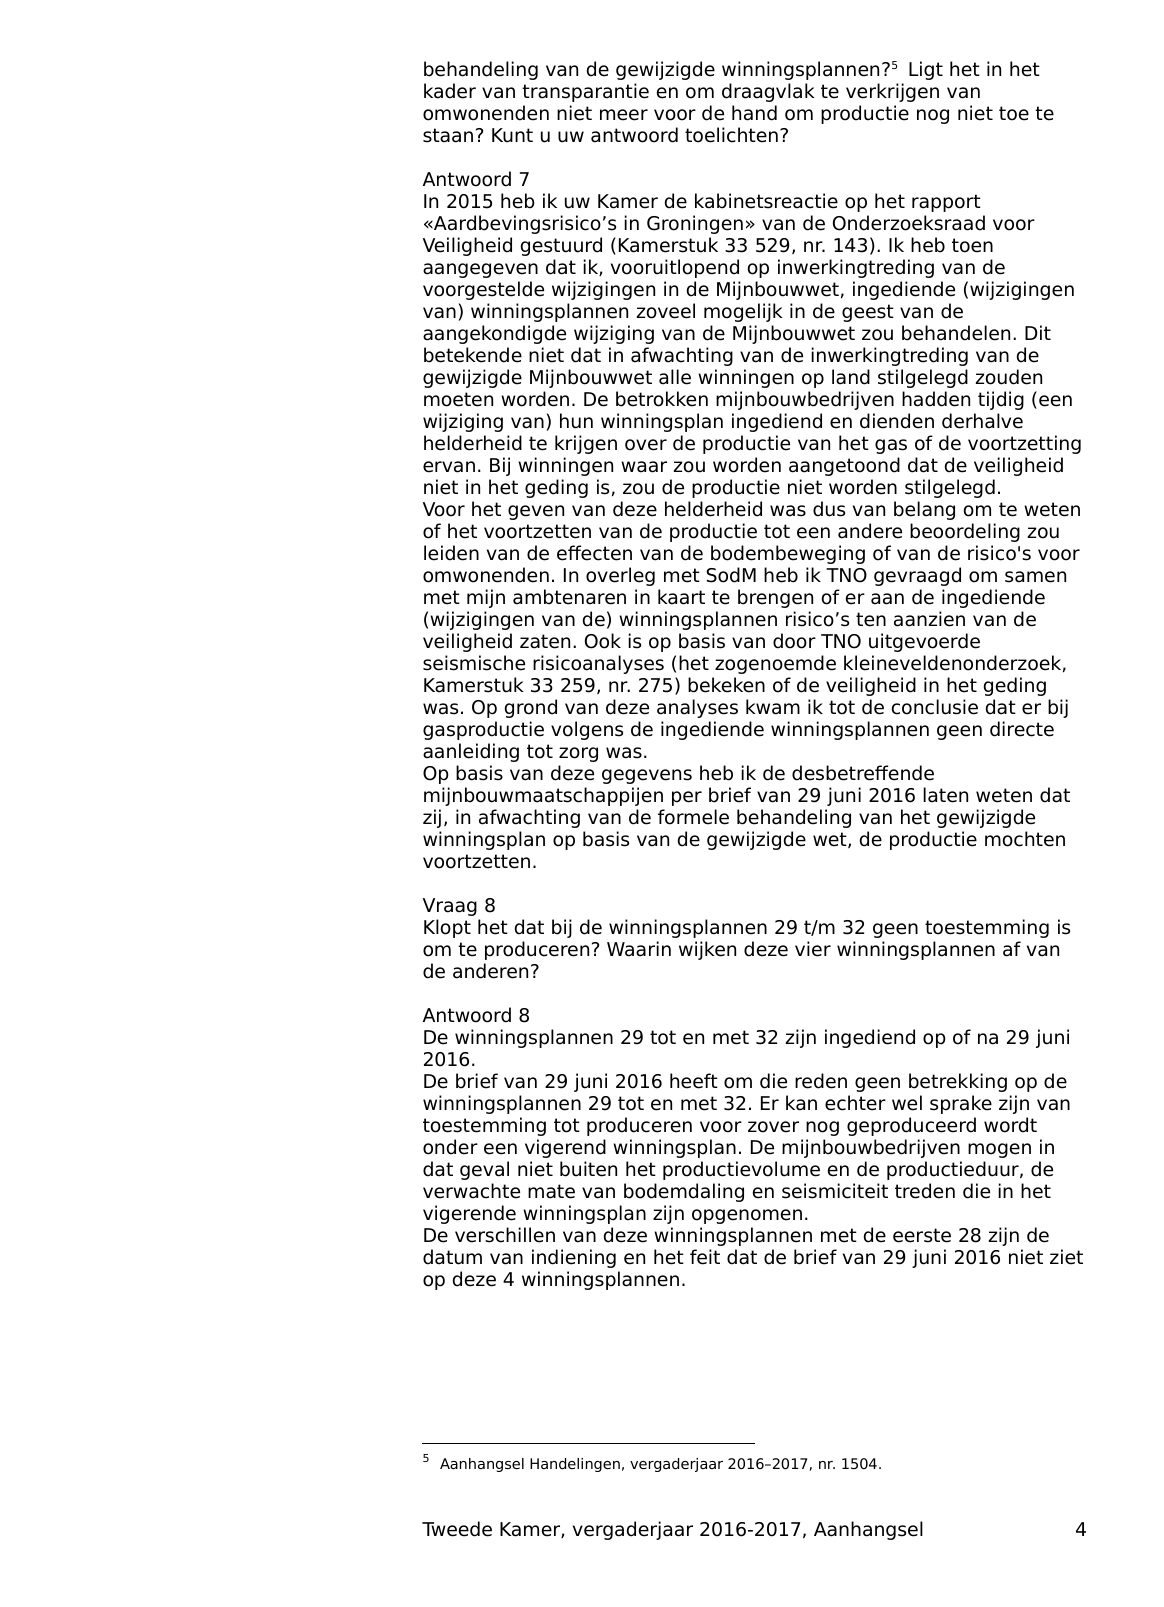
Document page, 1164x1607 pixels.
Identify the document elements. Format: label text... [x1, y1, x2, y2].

text Op basis van deze gegevens heb ik de desbetreffende mijnbouwmaatschappijen per brief van 29 juni 2016 laten weten dat zij, in afwachting van de formele behandeling van het gewijzigde winningsplan op basis van de gewijzigde wet, de productie mochten voortzetten. [422, 763, 1087, 872]
text behandeling van de gewijzigde winningsplannen? Ligt het in het kader van transparantie en om draagvlak te verkrijgen van omwonenden niet meer voor de hand om productie nog niet toe te staan? Kunt u uw antwoord toelichten? [422, 59, 1087, 147]
text Antwoord 7 [422, 169, 1087, 191]
text Vraag 8 [422, 895, 1087, 917]
text De winningsplannen 29 tot en met 32 zijn ingediend op of na 29 juni 2016. [422, 1027, 1087, 1071]
text In 2015 heb ik uw Kamer de kabinetsreactie op het rapport «Aardbevingsrisico’s in Groningen» van de Onderzoeksraad voor Veiligheid gestuurd (Kamerstuk 33 529, nr. 143). Ik heb toen aangegeven dat ik, vooruitlopend op inwerkingtreding van de voorgestelde wijzigingen in de Mijnbouwwet, ingediende (wijzigingen van) winningsplannen zoveel mogelijk in de geest van de aangekondigde wijziging van de Mijnbouwwet zou behandelen. Dit betekende niet dat in afwachting van de inwerkingtreding van de gewijzigde Mijnbouwwet alle winningen op land stilgelegd zouden moeten worden. De betrokken mijnbouwbedrijven hadden tijdig (een wijziging van) hun winningsplan ingediend en dienden derhalve helderheid te krijgen over de productie van het gas of de voortzetting ervan. Bij winningen waar zou worden aangetoond dat de veiligheid niet in het geding is, zou de productie niet worden stilgelegd. [422, 191, 1087, 499]
text Antwoord 8 [422, 1005, 1087, 1027]
text De brief van 29 juni 2016 heeft om die reden geen betrekking op de winningsplannen 29 tot en met 32. Er kan echter wel sprake zijn van toestemming tot produceren voor zover nog geproduceerd wordt onder een vigerend winningsplan. De mijnbouwbedrijven mogen in dat geval niet buiten het productievolume en de productieduur, de verwachte mate van bodemdaling en seismiciteit treden die in het vigerende winningsplan zijn opgenomen. [422, 1071, 1087, 1224]
text Aanhangsel Handelingen, vergaderjaar 2016–2017, nr. 1504. [422, 1452, 1087, 1474]
text Voor het geven van deze helderheid was dus van belang om te weten of het voortzetten van de productie tot een andere beoordeling zou leiden van de effecten van de bodembeweging of van de risico's voor omwonenden. In overleg met SodM heb ik TNO gevraagd om samen met mijn ambtenaren in kaart te brengen of er aan de ingediende (wijzigingen van de) winningsplannen risico’s ten aanzien van de veiligheid zaten. Ook is op basis van door TNO uitgevoerde seismische risicoanalyses (het zogenoemde kleineveldenonderzoek, Kamerstuk 33 259, nr. 275) bekeken of de veiligheid in het geding was. Op grond van deze analyses kwam ik tot de conclusie dat er bij gasproductie volgens de ingediende winningsplannen geen directe aanleiding tot zorg was. [422, 499, 1087, 763]
text Klopt het dat bij de winningsplannen 29 t/m 32 geen toestemming is om te produceren? Waarin wijken deze vier winningsplannen af van de anderen? [422, 917, 1087, 983]
text De verschillen van deze winningsplannen met de eerste 28 zijn de datum van indiening en het feit dat de brief van 29 juni 2016 niet ziet op deze 4 winningsplannen. [422, 1224, 1087, 1291]
